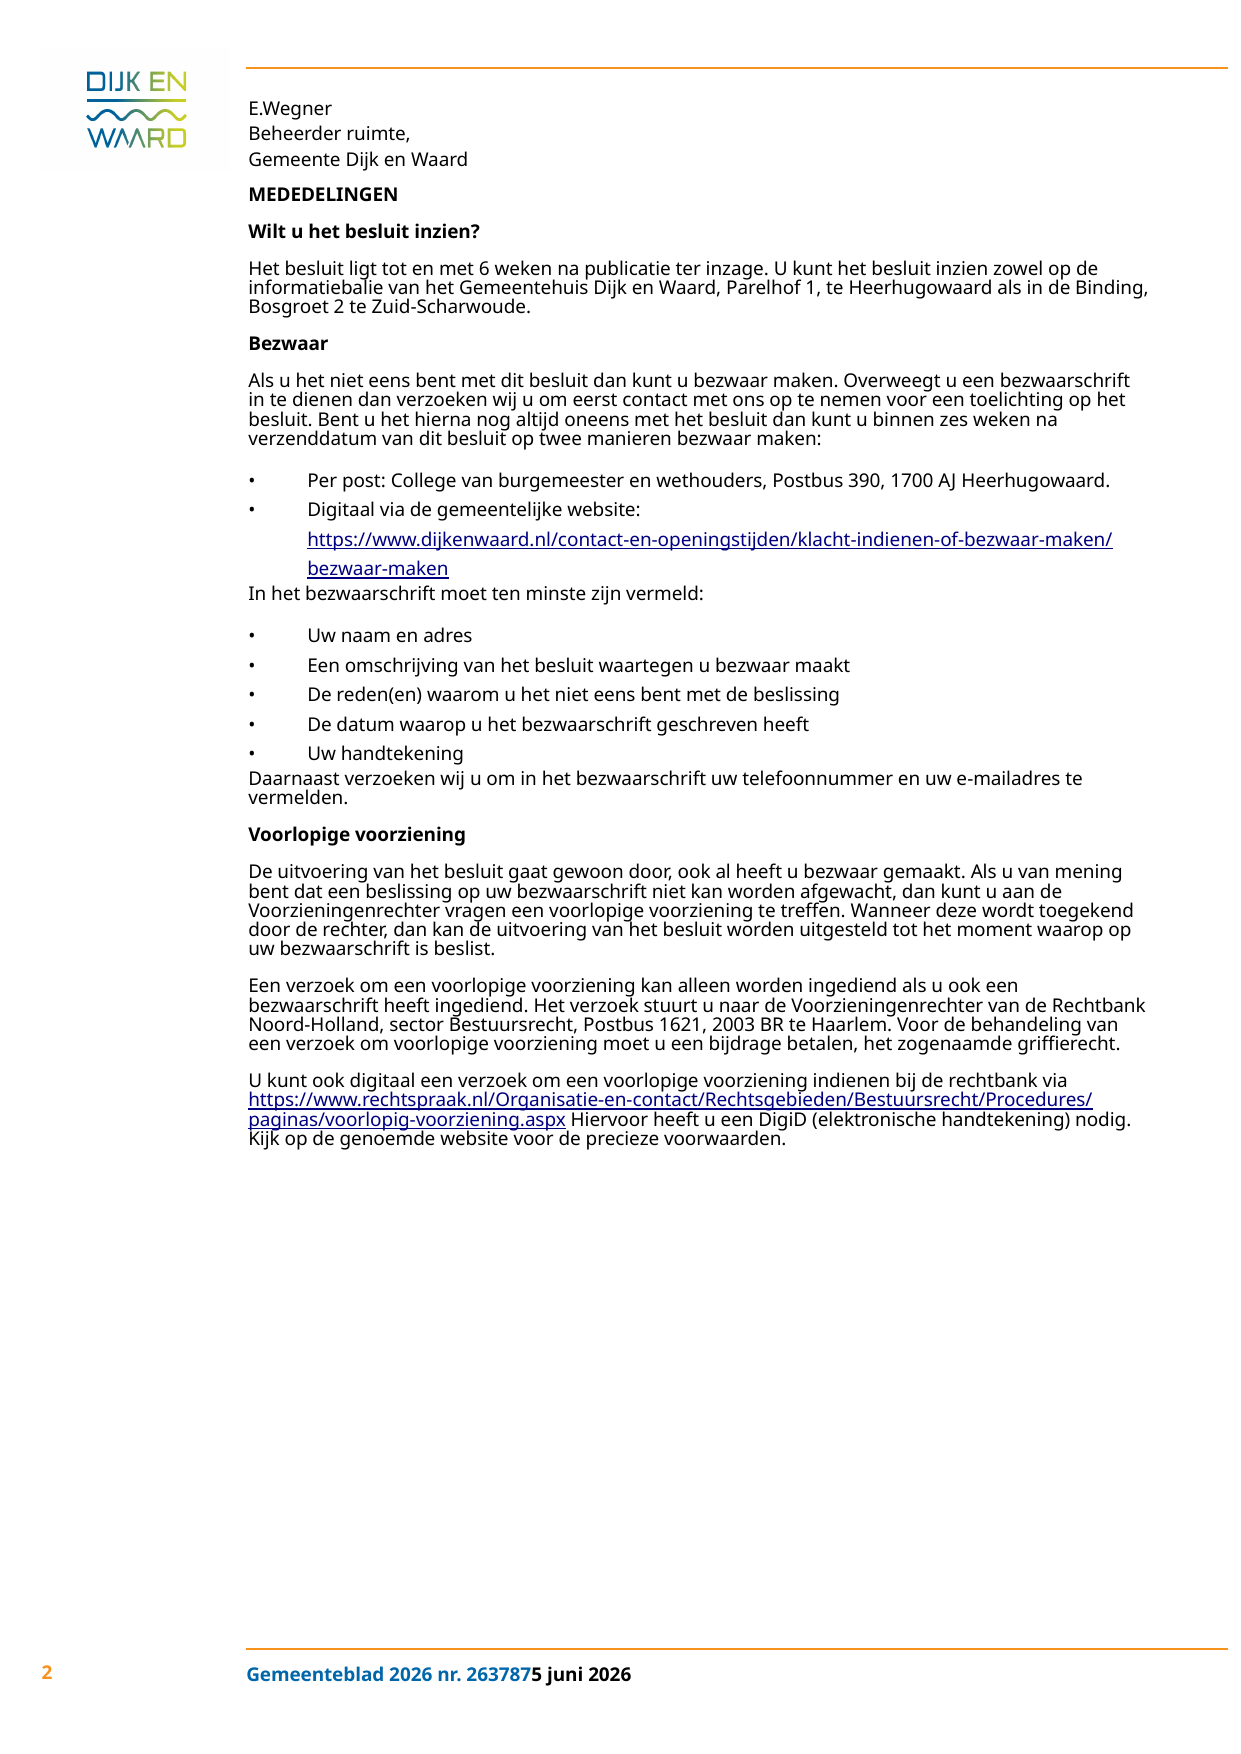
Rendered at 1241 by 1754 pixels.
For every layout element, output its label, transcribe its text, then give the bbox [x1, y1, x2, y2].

text Voorlopige voorziening [248, 826, 1152, 846]
text U kunt ook digitaal een verzoek om een voorlopige voorziening indienen bij de rechtbank via https://www.rechtspraak.nl/Organisatie-en-contact/Rechtsgebieden/Bestuursrecht/Procedures/paginas/voorlopig-voorziening.aspx Hiervoor heeft u een DigiD (elektronische handtekening) nodig. Kijk op de genoemde website voor de precieze voorwaarden. [248, 1072, 1152, 1149]
text MEDEDELINGEN [248, 186, 1152, 205]
list Uw handtekening [248, 741, 1152, 766]
list Uw naam en adres [248, 622, 1152, 648]
text Gemeente Dijk en Waard [248, 146, 1152, 172]
text In het bezwaarschrift moet ten minste zijn vermeld: [248, 585, 1152, 604]
picture [41, 47, 231, 172]
text E.Wegner [248, 95, 1152, 121]
text Beheerder ruimte, [248, 121, 1152, 146]
text Een verzoek om een voorlopige voorziening kan alleen worden ingediend als u ook een bezwaarschrift heeft ingediend. Het verzoek stuurt u naar de Voorzieningenrechter van de Rechtbank Noord-Holland, sector Bestuursrecht, Postbus 1621, 2003 BR te Haarlem. Voor de behandeling van een verzoek om voorlopige voorziening moet u een bijdrage betalen, het zogenaamde griffierecht. [248, 977, 1152, 1054]
list De datum waarop u het bezwaarschrift geschreven heeft [248, 711, 1152, 737]
text De uitvoering van het besluit gaat gewoon door, ook al heeft u bezwaar gemaakt. Als u van mening bent dat een beslissing op uw bezwaarschrift niet kan worden afgewacht, dan kunt u aan de Voorzieningenrechter vragen een voorlopige voorziening te treffen. Wanneer deze wordt toegekend door de rechter, dan kan de uitvoering van het besluit worden uitgesteld tot het moment waarop op uw bezwaarschrift is beslist. [248, 863, 1152, 960]
text Als u het niet eens bent met dit besluit dan kunt u bezwaar maken. Overweegt u een bezwaarschrift in te dienen dan verzoeken wij u om eerst contact met ons op te nemen voor een toelichting op het besluit. Bent u het hierna nog altijd oneens met het besluit dan kunt u binnen zes weken na verzenddatum van dit besluit op twee manieren bezwaar maken: [248, 372, 1152, 449]
text Het besluit ligt tot en met 6 weken na publicatie ter inzage. U kunt het besluit inzien zowel op de informatiebalie van het Gemeentehuis Dijk en Waard, Parelhof 1, te Heerhugowaard als in de Binding, Bosgroet 2 te Zuid-Scharwoude. [248, 259, 1152, 317]
text Wilt u het besluit inzien? [248, 223, 1152, 242]
list Een omschrijving van het besluit waartegen u bezwaar maakt [248, 652, 1152, 677]
list De reden(en) waarom u het niet eens bent met de beslissing [248, 681, 1152, 707]
list Per post: College van burgemeester en wethouders, Postbus 390, 1700 AJ Heerhugowaard. [248, 467, 1152, 493]
list Digitaal via de gemeentelijke website: https://www.dijkenwaard.nl/contact-en-openingstijden/klacht-indienen-of-bezwaar-maken/bezwaar-maken [248, 496, 1152, 581]
text Bezwaar [248, 335, 1152, 354]
text Daarnaast verzoeken wij u om in het bezwaarschrift uw telefoonnummer en uw e-mailadres te vermelden. [248, 770, 1152, 809]
